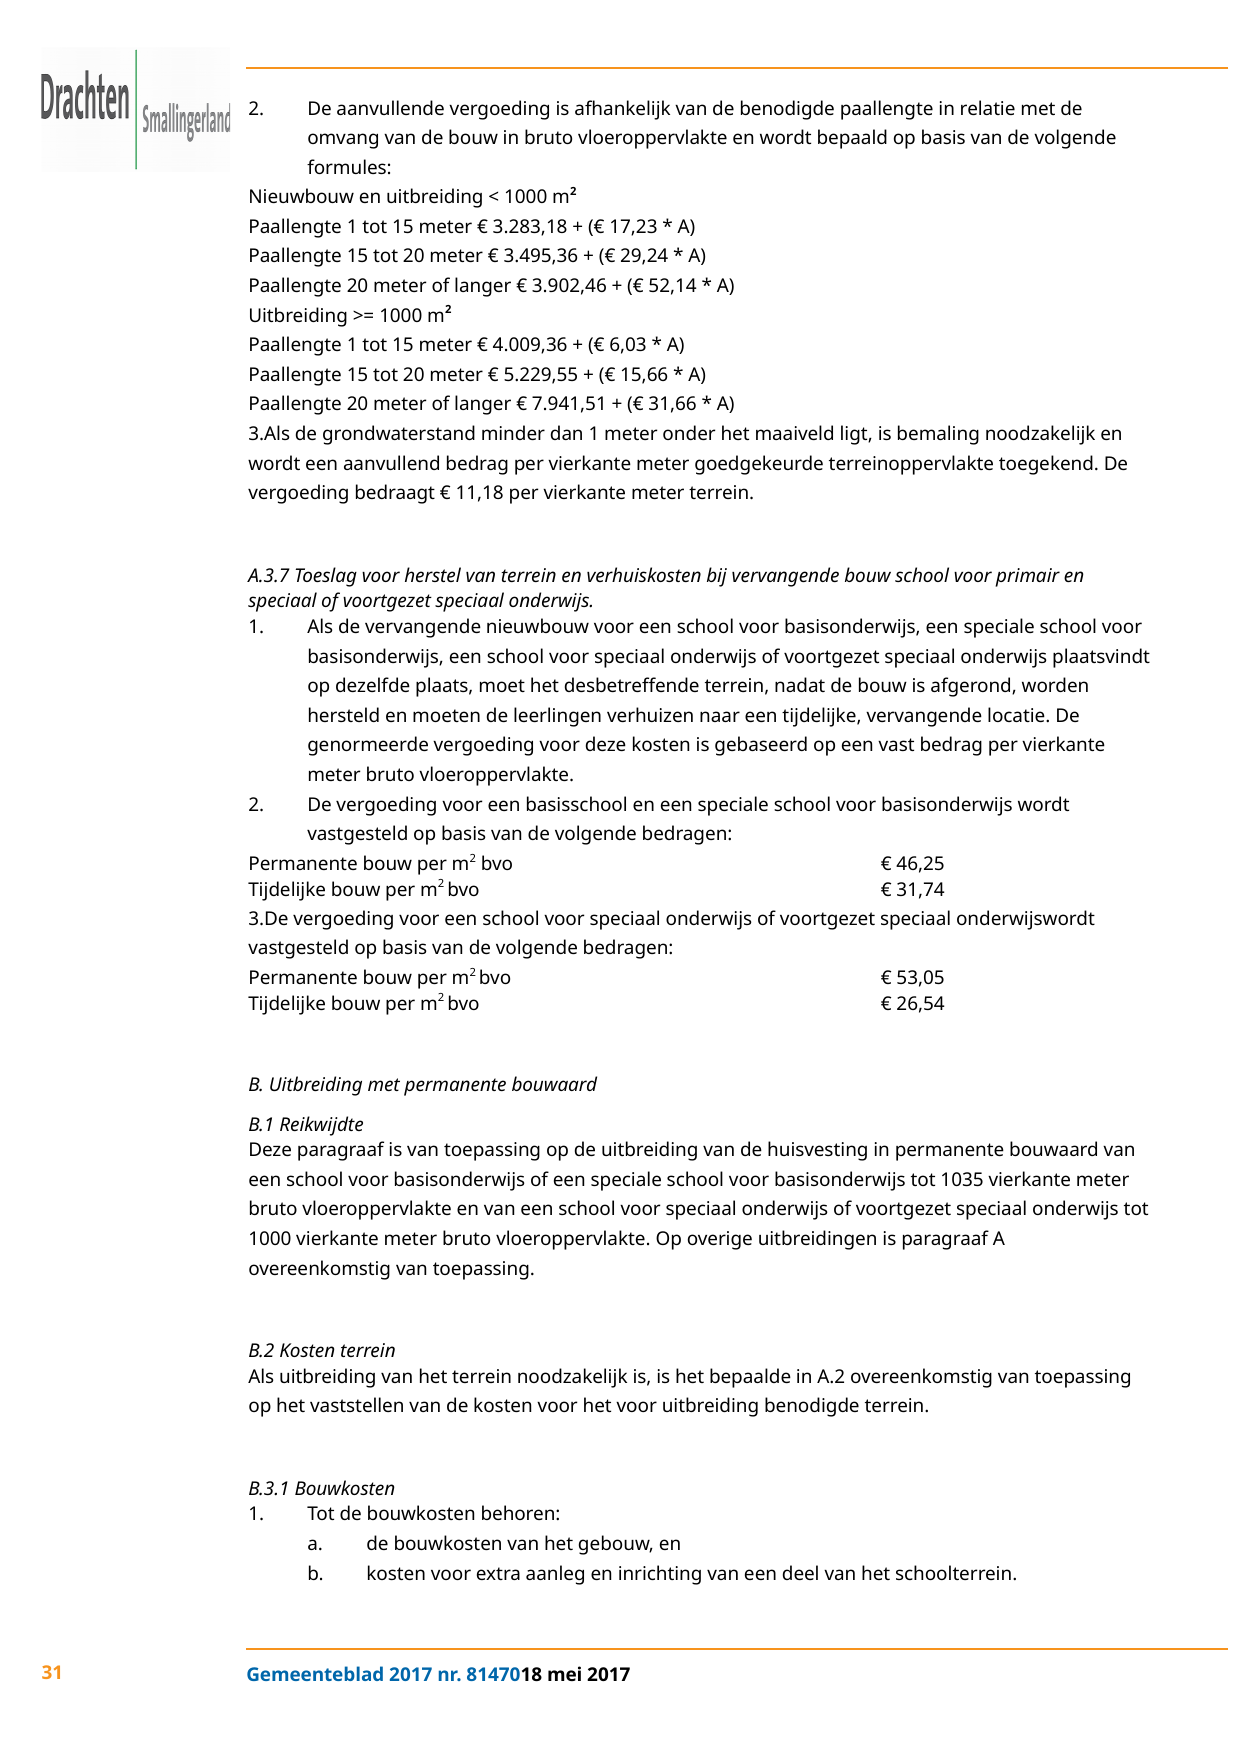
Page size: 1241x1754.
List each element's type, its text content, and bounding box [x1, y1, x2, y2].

text Uitbreiding >= 1000 m2 [248, 302, 1152, 328]
text B.2 Kosten terrein [248, 1337, 1152, 1363]
text Paallengte 1 tot 15 meter € 4.009,36 + (€ 6,03 * A) [248, 331, 1152, 357]
list Als de vervangende nieuwbouw voor een school voor basisonderwijs, een speciale school voor basisonderwijs, een school voor speciaal onderwijs of voortgezet speciaal onderwijs plaatsvindt op dezelfde plaats, moet het desbetreffende terrein, nadat de bouw is afgerond, worden hersteld en moeten de leerlingen verhuizen naar een tijdelijke, vervangende locatie. De genormeerde vergoeding voor deze kosten is gebaseerd op een vast bedrag per vierkante meter bruto vloeroppervlakte. [248, 613, 1152, 787]
table_cell € 31,74 [881, 876, 1152, 901]
text Paallengte 15 tot 20 meter € 5.229,55 + (€ 15,66 * A) [248, 361, 1152, 387]
list De vergoeding voor een basisschool en een speciale school voor basisonderwijs wordt vastgesteld op basis van de volgende bedragen: [248, 791, 1152, 846]
text A.3.7 Toeslag voor herstel van terrein en verhuiskosten bij vervangende bouw school voor primair en speciaal of voortgezet speciaal onderwijs. [248, 562, 1152, 613]
table_header Permanente bouw per m2 bvo [248, 964, 881, 990]
text 3.De vergoeding voor een school voor speciaal onderwijs of voortgezet speciaal onderwijswordt vastgesteld op basis van de volgende bedragen: [248, 905, 1152, 960]
picture [41, 47, 231, 172]
table_cell Tijdelijke bouw per m2 bvo [248, 990, 881, 1015]
list de bouwkosten van het gebouw, en [307, 1530, 1152, 1556]
text B.3.1 Bouwkosten [248, 1475, 1152, 1501]
text Als uitbreiding van het terrein noodzakelijk is, is het bepaalde in A.2 overeenkomstig van toepassing op het vaststellen van de kosten voor het voor uitbreiding benodigde terrein. [248, 1363, 1152, 1418]
text B. Uitbreiding met permanente bouwaard [248, 1071, 1152, 1097]
text Nieuwbouw en uitbreiding < 1000 m2 [248, 183, 1152, 209]
text Paallengte 15 tot 20 meter € 3.495,36 + (€ 29,24 * A) [248, 243, 1152, 268]
list Tot de bouwkosten behoren: [248, 1501, 1152, 1526]
list kosten voor extra aanleg en inrichting van een deel van het schoolterrein. [307, 1560, 1152, 1586]
text Paallengte 20 meter of langer € 7.941,51 + (€ 31,66 * A) [248, 391, 1152, 416]
table_cell € 26,54 [881, 990, 1152, 1015]
text 3.Als de grondwaterstand minder dan 1 meter onder het maaiveld ligt, is bemaling noodzakelijk en wordt een aanvullend bedrag per vierkante meter goedgekeurde terreinoppervlakte toegekend. De vergoeding bedraagt € 11,18 per vierkante meter terrein. [248, 420, 1152, 505]
list De aanvullende vergoeding is afhankelijk van de benodigde paallengte in relatie met de omvang van de bouw in bruto vloeroppervlakte en wordt bepaald op basis van de volgende formules: [248, 95, 1152, 180]
table_header Permanente bouw per m2 bvo [248, 850, 881, 876]
table_header € 53,05 [881, 964, 1152, 990]
table_cell Tijdelijke bouw per m2 bvo [248, 876, 881, 901]
table_header € 46,25 [881, 850, 1152, 876]
text B.1 Reikwijdte [248, 1111, 1152, 1136]
text Deze paragraaf is van toepassing op de uitbreiding van de huisvesting in permanente bouwaard van een school voor basisonderwijs of een speciale school voor basisonderwijs tot 1035 vierkante meter bruto vloeroppervlakte en van een school voor speciaal onderwijs of voortgezet speciaal onderwijs tot 1000 vierkante meter bruto vloeroppervlakte. Op overige uitbreidingen is paragraaf A overeenkomstig van toepassing. [248, 1136, 1152, 1281]
text Paallengte 20 meter of langer € 3.902,46 + (€ 52,14 * A) [248, 272, 1152, 298]
text Paallengte 1 tot 15 meter € 3.283,18 + (€ 17,23 * A) [248, 213, 1152, 239]
